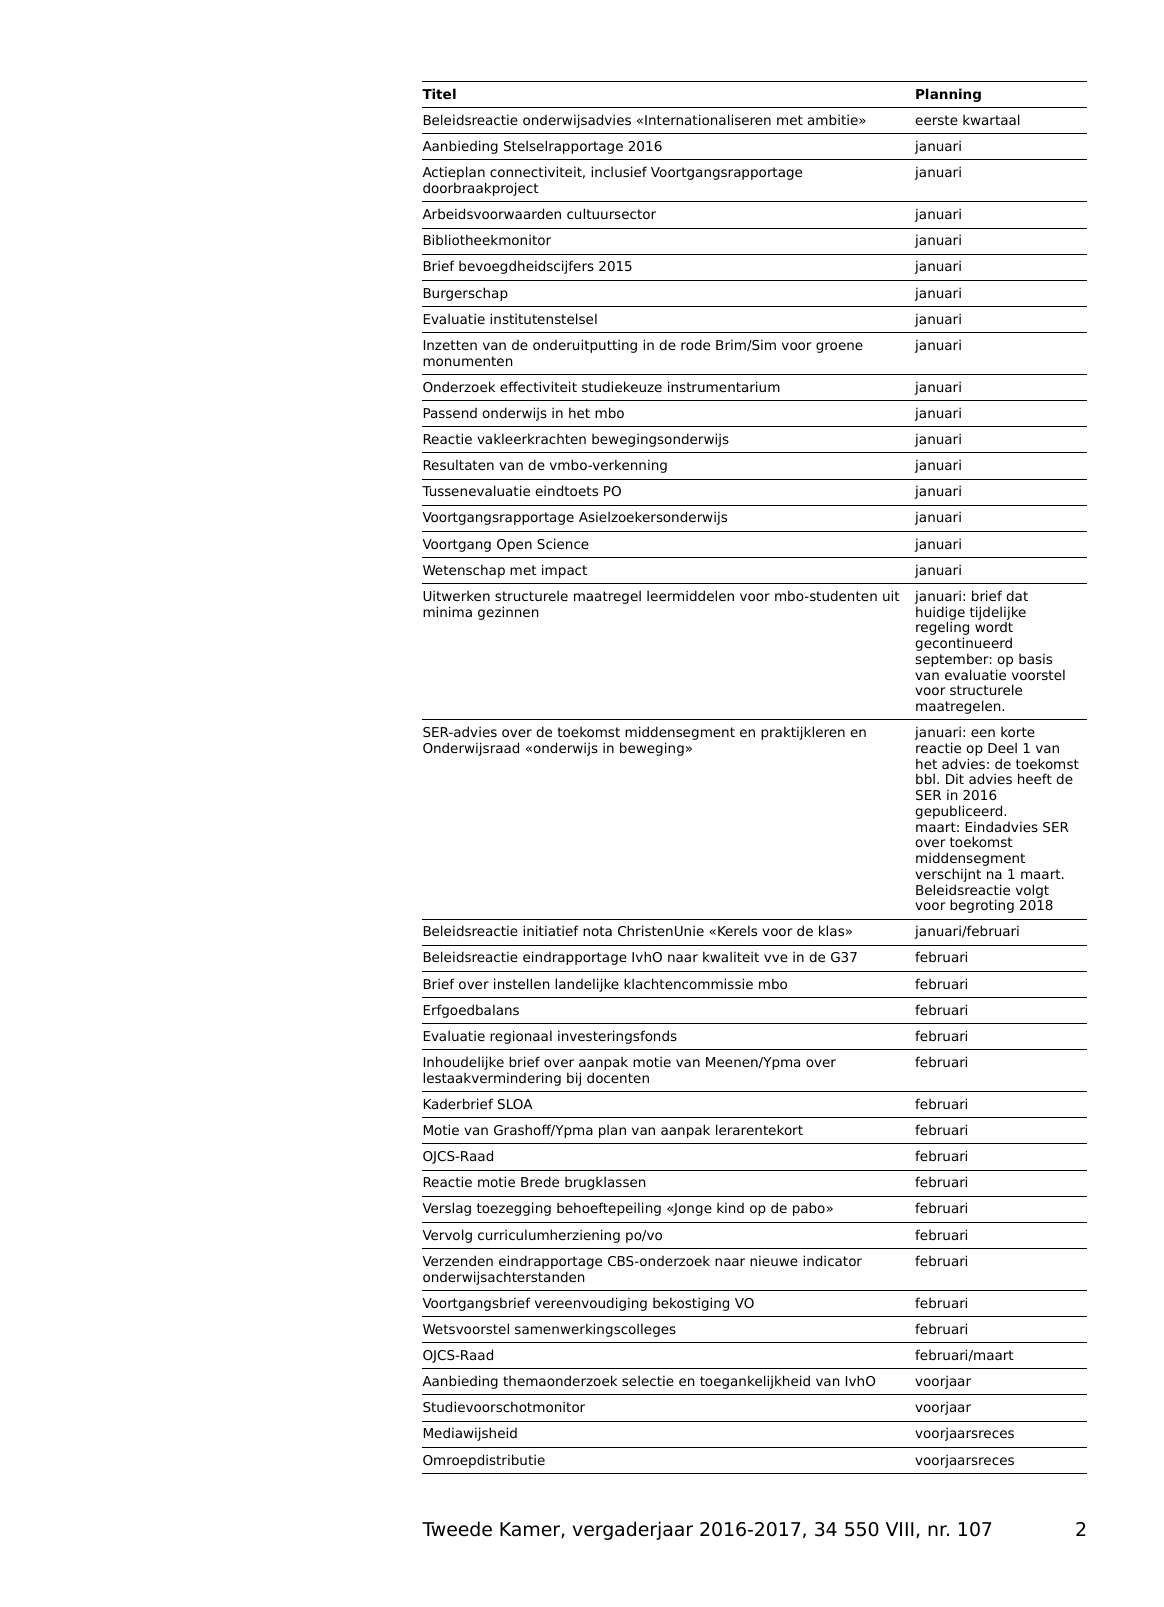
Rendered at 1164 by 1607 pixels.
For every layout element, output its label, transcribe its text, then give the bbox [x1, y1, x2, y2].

table_cell februari/maart [909, 1343, 1087, 1368]
table_cell Resultaten van de vmbo-verkenning [422, 453, 909, 478]
table_cell Evaluatie regionaal investeringsfonds [422, 1024, 909, 1049]
table_cell januari [909, 558, 1087, 583]
table_cell februari [909, 998, 1087, 1023]
table_cell februari [909, 1092, 1087, 1117]
table_cell februari [909, 1317, 1087, 1342]
table_cell Verslag toezegging behoeftepeiling «Jonge kind op de pabo» [422, 1197, 909, 1222]
table_cell januari [909, 532, 1087, 557]
table_cell Aanbieding Stelselrapportage 2016 [422, 134, 909, 159]
table_cell februari [909, 1249, 1087, 1290]
table_cell januari [909, 307, 1087, 332]
table_cell februari [909, 1118, 1087, 1143]
table_cell februari [909, 1197, 1087, 1222]
table_cell OJCS-Raad [422, 1343, 909, 1368]
table_cell Inzetten van de onderuitputting in de rode Brim/Sim voor groene monumenten [422, 333, 909, 374]
table_header Titel [422, 82, 909, 107]
table_cell Brief over instellen landelijke klachtencommissie mbo [422, 972, 909, 997]
table_cell Voortgangsbrief vereenvoudiging bekostiging VO [422, 1291, 909, 1316]
table_cell januari [909, 480, 1087, 504]
table_cell februari [909, 1050, 1087, 1091]
table_cell februari [909, 972, 1087, 997]
table_cell januari [909, 375, 1087, 400]
table_cell Erfgoedbalans [422, 998, 909, 1023]
table_cell Reactie motie Brede brugklassen [422, 1171, 909, 1196]
table_cell eerste kwartaal [909, 108, 1087, 133]
table_cell SER-advies over de toekomst middensegment en praktijkleren en Onderwijsraad «onderwijs in beweging» [422, 720, 909, 918]
table_cell Inhoudelijke brief over aanpak motie van Meenen/Ypma over lestaakvermindering bij docenten [422, 1050, 909, 1091]
table_cell januari [909, 134, 1087, 159]
table_cell voorjaarsreces [909, 1448, 1087, 1473]
table_cell januari [909, 401, 1087, 426]
table_cell januari [909, 281, 1087, 306]
table_cell Reactie vakleerkrachten bewegingsonderwijs [422, 427, 909, 452]
table_cell Bibliotheekmonitor [422, 229, 909, 253]
table_cell februari [909, 1144, 1087, 1169]
table_cell Wetsvoorstel samenwerkingscolleges [422, 1317, 909, 1342]
table_cell Burgerschap [422, 281, 909, 306]
table_cell voorjaarsreces [909, 1422, 1087, 1447]
table_cell februari [909, 1291, 1087, 1316]
table_cell Verzenden eindrapportage CBS-onderzoek naar nieuwe indicator onderwijsachterstanden [422, 1249, 909, 1290]
table_cell Tussenevaluatie eindtoets PO [422, 480, 909, 504]
table_cell Uitwerken structurele maatregel leermiddelen voor mbo-studenten uit minima gezinnen [422, 584, 909, 719]
table_header Planning [909, 82, 1087, 107]
table_cell Omroepdistributie [422, 1448, 909, 1473]
table_cell Studievoorschotmonitor [422, 1395, 909, 1421]
table_cell Aanbieding themaonderzoek selectie en toegankelijkheid van IvhO [422, 1369, 909, 1394]
table_cell OJCS-Raad [422, 1144, 909, 1169]
table_cell voorjaar [909, 1395, 1087, 1421]
table_cell januari [909, 160, 1087, 201]
table_cell Onderzoek effectiviteit studiekeuze instrumentarium [422, 375, 909, 400]
table_cell januari/februari [909, 920, 1087, 944]
table_cell Motie van Grashoff/Ypma plan van aanpak lerarentekort [422, 1118, 909, 1143]
table_cell februari [909, 1171, 1087, 1196]
table_cell Evaluatie institutenstelsel [422, 307, 909, 332]
table_cell Beleidsreactie eindrapportage IvhO naar kwaliteit vve in de G37 [422, 946, 909, 971]
table_cell januari [909, 255, 1087, 280]
table_cell Kaderbrief SLOA [422, 1092, 909, 1117]
table_cell Wetenschap met impact [422, 558, 909, 583]
table_cell januari [909, 506, 1087, 531]
table_cell Brief bevoegdheidscijfers 2015 [422, 255, 909, 280]
table_cell Mediawijsheid [422, 1422, 909, 1447]
table_cell januari [909, 427, 1087, 452]
table_cell januari [909, 202, 1087, 227]
table_cell Beleidsreactie initiatief nota ChristenUnie «Kerels voor de klas» [422, 920, 909, 944]
table_cell Voortgang Open Science [422, 532, 909, 557]
table_cell Beleidsreactie onderwijsadvies «Internationaliseren met ambitie» [422, 108, 909, 133]
table_cell voorjaar [909, 1369, 1087, 1394]
table_cell februari [909, 946, 1087, 971]
table_cell Voortgangsrapportage Asielzoekersonderwijs [422, 506, 909, 531]
table_cell januari: een korte reactie op Deel 1 van het advies: de toekomst bbl. Dit advies heeft de SER in 2016 gepubliceerd. maart: Eindadvies SER over toekomst middensegment verschijnt na 1 maart. Beleidsreactie volgt voor begroting 2018 [909, 720, 1087, 918]
table_cell Arbeidsvoorwaarden cultuursector [422, 202, 909, 227]
table_cell februari [909, 1223, 1087, 1248]
table_cell Vervolg curriculumherziening po/vo [422, 1223, 909, 1248]
table_cell januari [909, 453, 1087, 478]
table_cell januari [909, 333, 1087, 374]
table_cell januari: brief dat huidige tijdelijke regeling wordt gecontinueerd september: op basis van evaluatie voorstel voor structurele maatregelen. [909, 584, 1087, 719]
table_cell Passend onderwijs in het mbo [422, 401, 909, 426]
table_cell Actieplan connectiviteit, inclusief Voortgangsrapportage doorbraakproject [422, 160, 909, 201]
table_cell januari [909, 229, 1087, 253]
table_cell februari [909, 1024, 1087, 1049]
